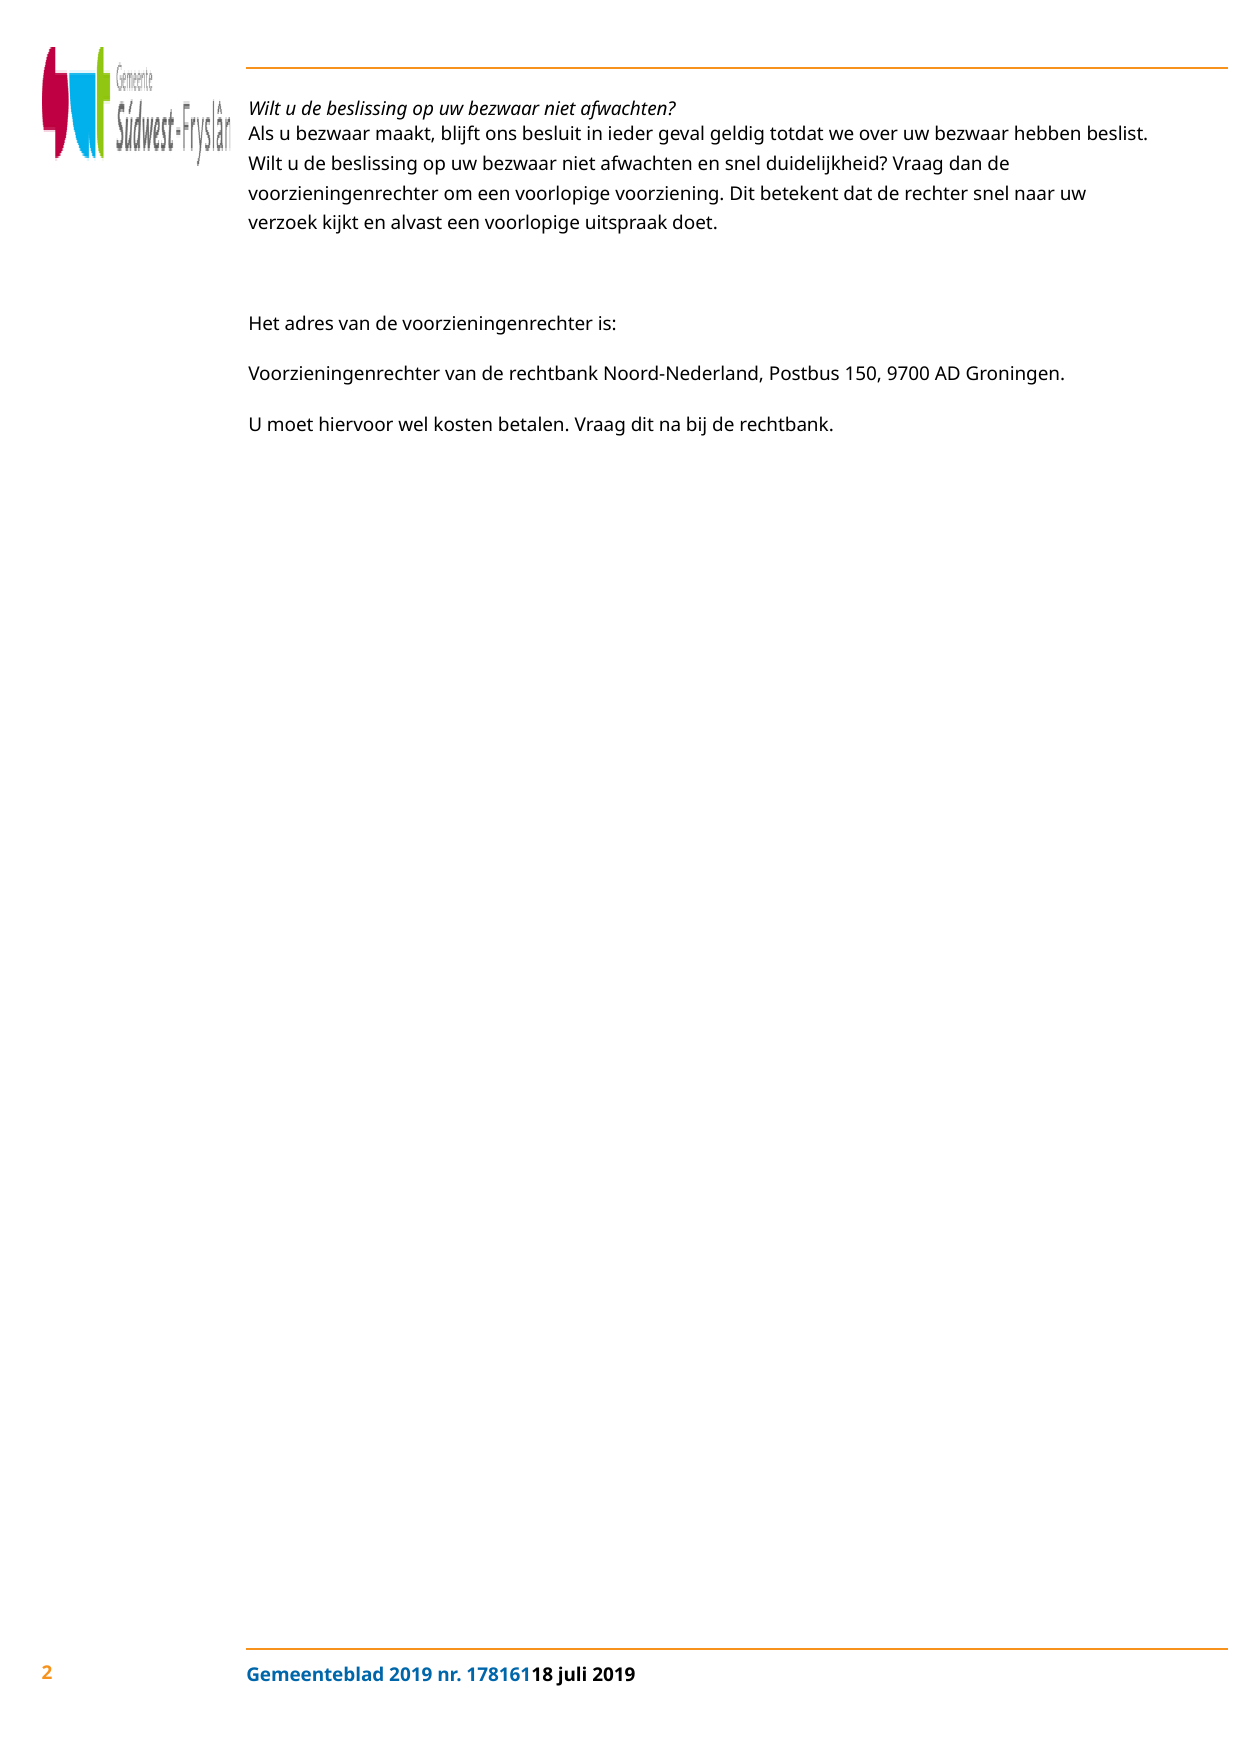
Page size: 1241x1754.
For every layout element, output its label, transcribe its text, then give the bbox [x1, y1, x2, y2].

text U moet hiervoor wel kosten betalen. Vraag dit na bij de rechtbank. [248, 411, 1152, 437]
text Voorzieningenrechter van de rechtbank Noord-Nederland, Postbus 150, 9700 AD Groningen. [248, 361, 1152, 386]
text Het adres van de voorzieningenrechter is: [248, 310, 1152, 336]
picture [41, 47, 231, 172]
text Als u bezwaar maakt, blijft ons besluit in ieder geval geldig totdat we over uw bezwaar hebben beslist. Wilt u de beslissing op uw bezwaar niet afwachten en snel duidelijkheid? Vraag dan de voorzieningenrechter om een voorlopige voorziening. Dit betekent dat de rechter snel naar uw verzoek kijkt en alvast een voorlopige uitspraak doet. [248, 121, 1152, 235]
text Wilt u de beslissing op uw bezwaar niet afwachten? [248, 95, 1152, 121]
